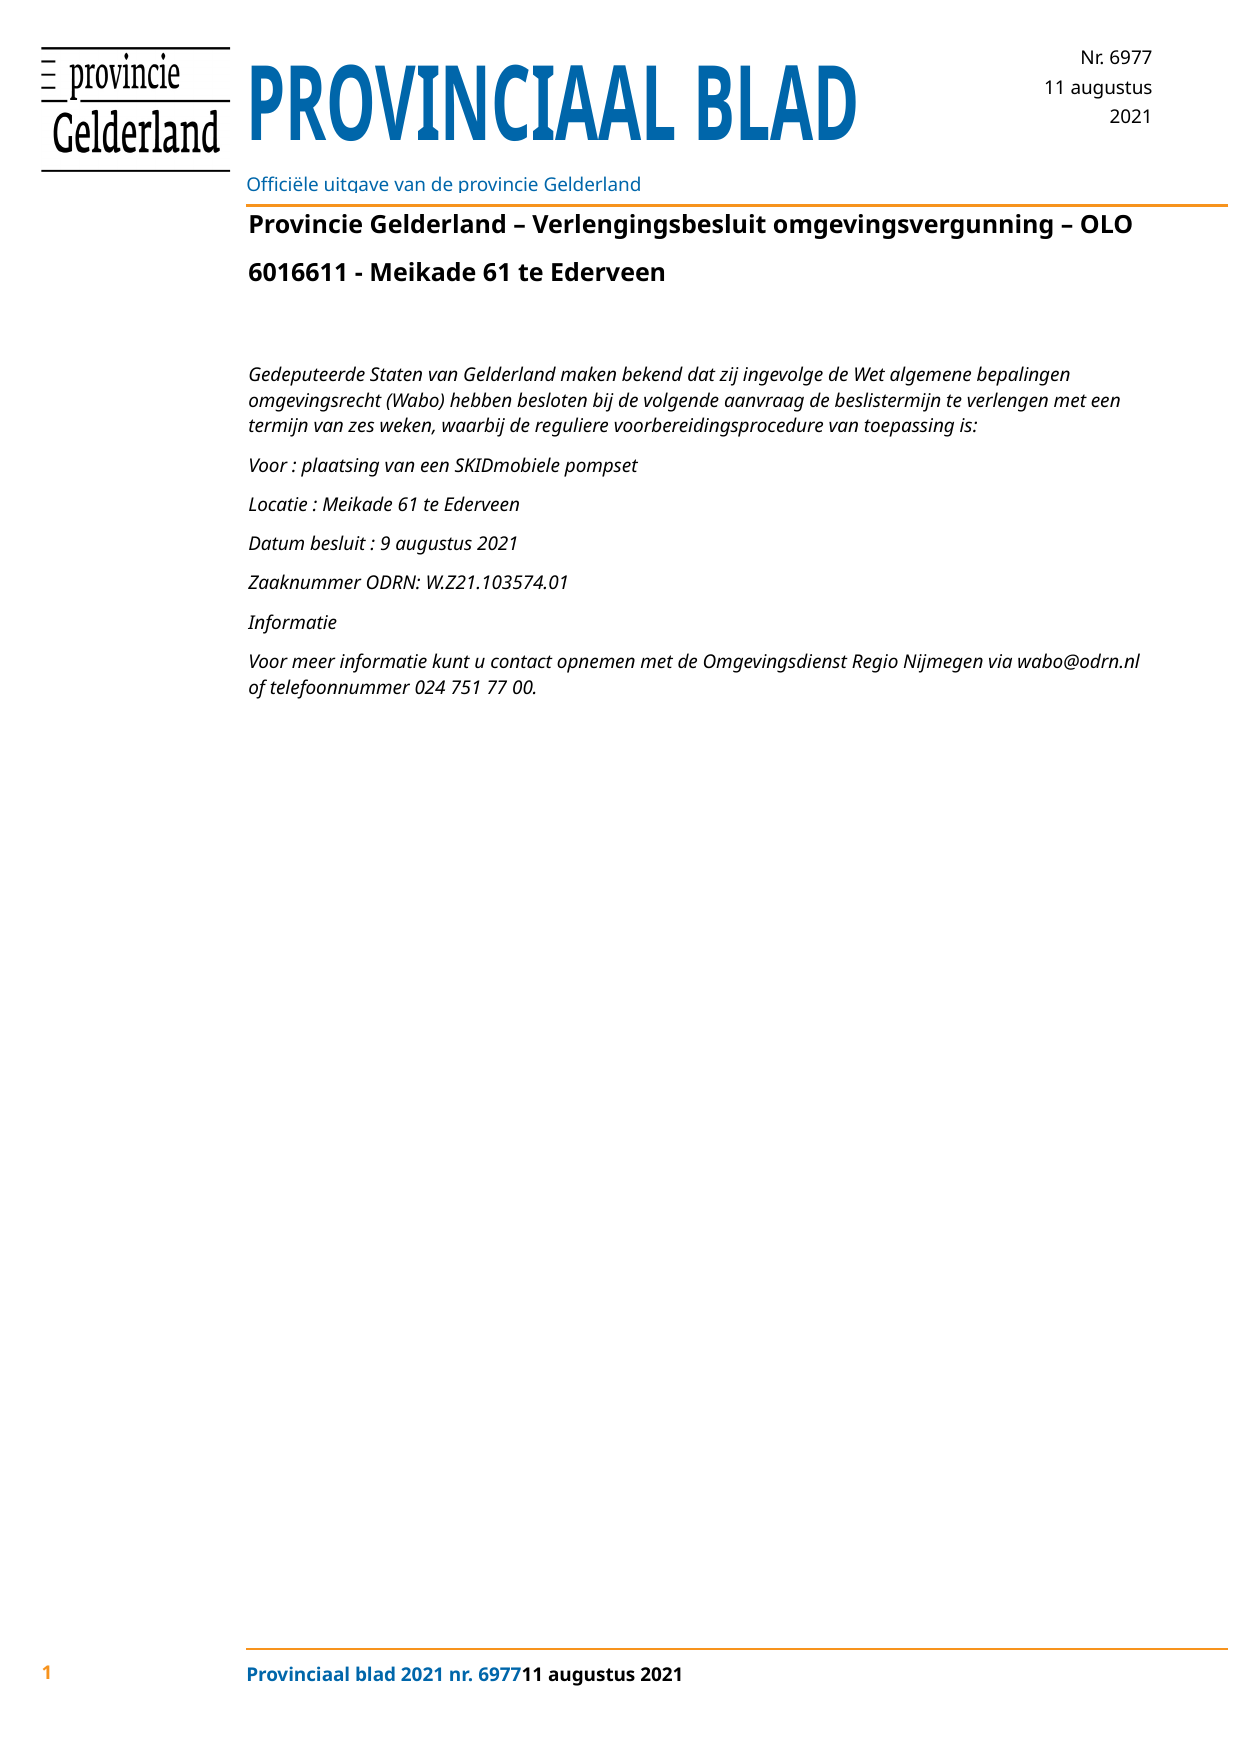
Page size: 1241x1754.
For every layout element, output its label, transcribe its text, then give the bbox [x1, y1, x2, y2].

text Provincie Gelderland – Verlengingsbesluit omgevingsvergunning – OLO 6016611 - Meikade 61 te Ederveen [248, 207, 1152, 288]
text Datum besluit : 9 augustus 2021 [248, 530, 1152, 556]
picture [41, 47, 231, 172]
text Voor : plaatsing van een SKIDmobiele pompset [248, 452, 1152, 477]
text Informatie [248, 609, 1152, 634]
text Voor meer informatie kunt u contact opnemen met de Omgevingsdienst Regio Nijmegen via wabo@odrn.nl of telefoonnummer 024 751 77 00. [248, 648, 1152, 699]
text Gedeputeerde Staten van Gelderland maken bekend dat zij ingevolge de Wet algemene bepalingen omgevingsrecht (Wabo) hebben besloten bij de volgende aanvraag de beslistermijn te verlengen met een termijn van zes weken, waarbij de reguliere voorbereidingsprocedure van toepassing is: [248, 361, 1152, 438]
text Zaaknummer ODRN: W.Z21.103574.01 [248, 569, 1152, 595]
text Locatie : Meikade 61 te Ederveen [248, 491, 1152, 517]
